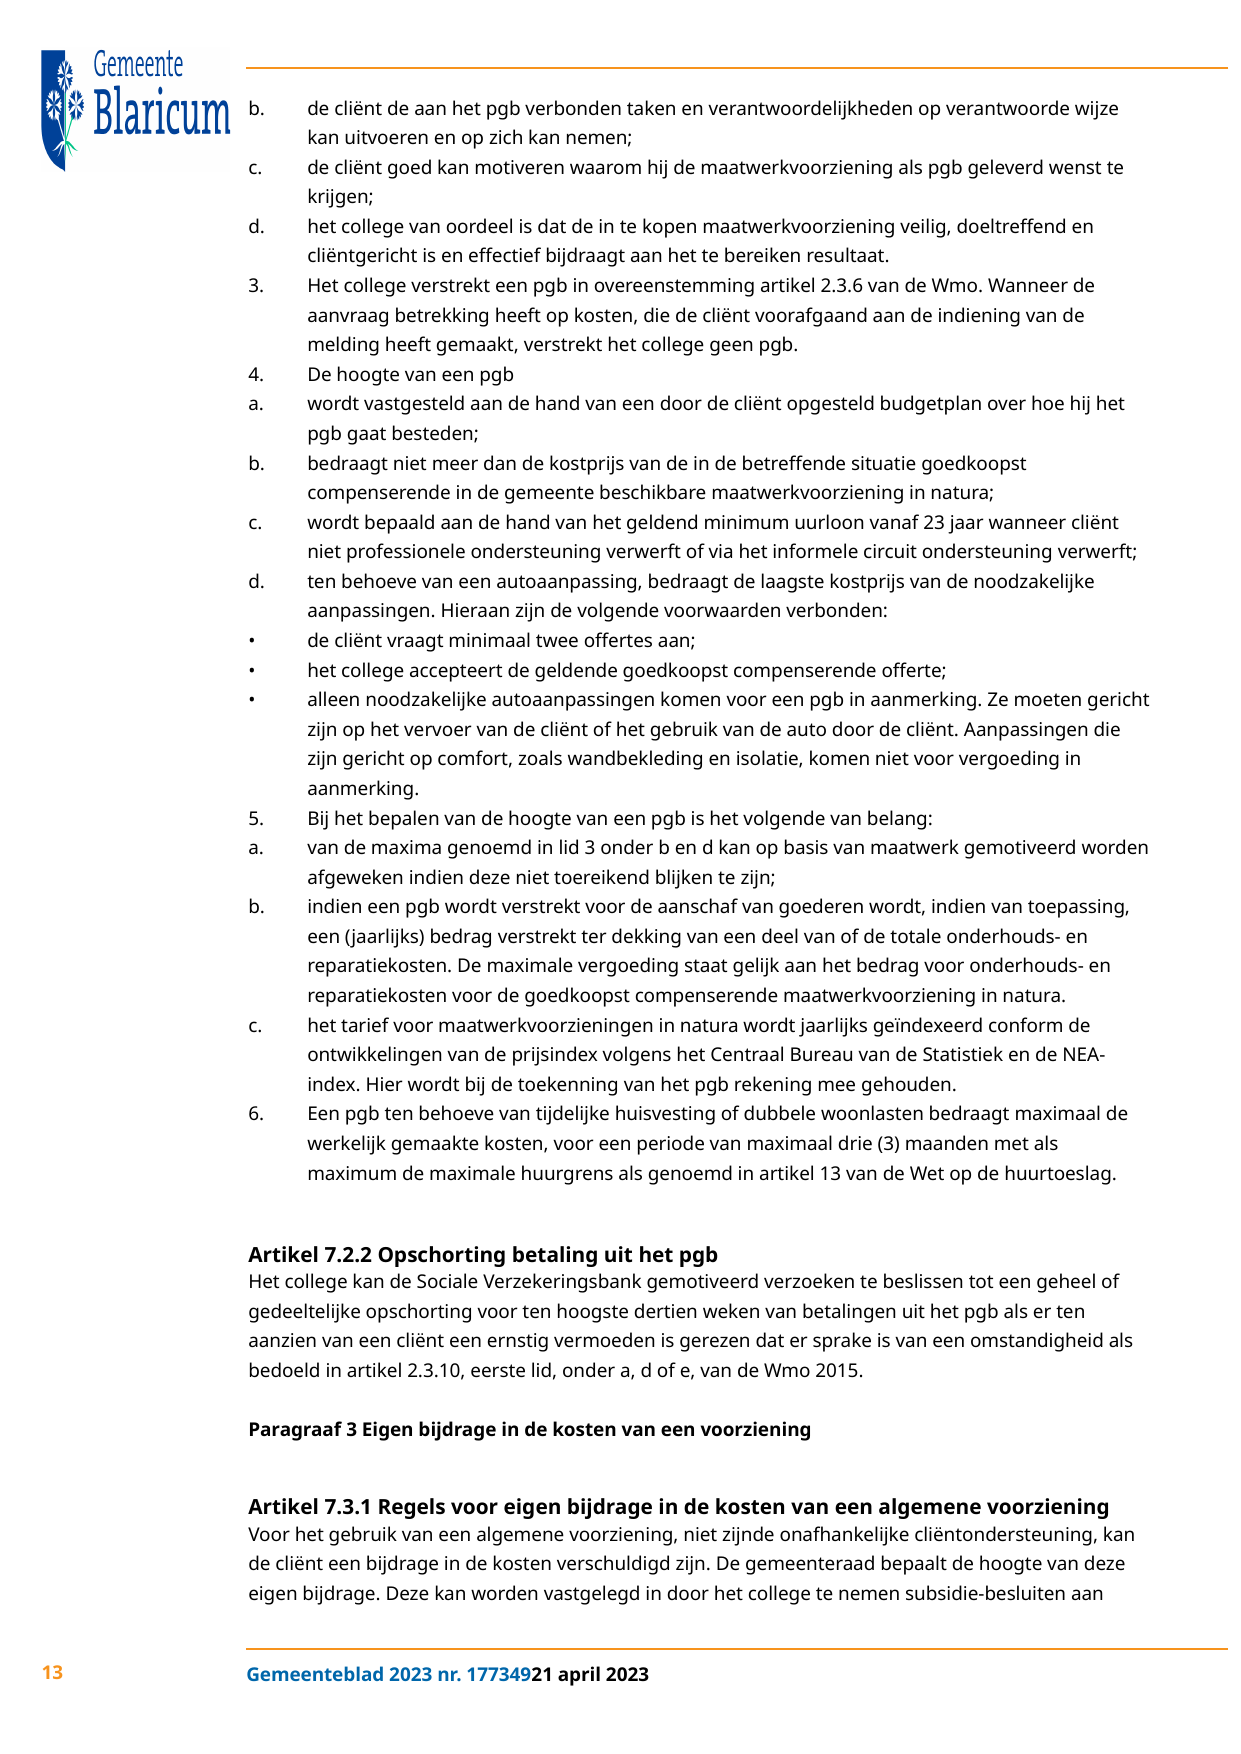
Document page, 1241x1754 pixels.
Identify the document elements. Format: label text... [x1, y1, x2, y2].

list het tarief voor maatwerkvoorzieningen in natura wordt jaarlijks geïndexeerd conform de ontwikkelingen van de prijsindex volgens het Centraal Bureau van de Statistiek en de NEA-index. Hier wordt bij de toekenning van het pgb rekening mee gehouden. [248, 1012, 1152, 1097]
text Artikel 7.2.2 Opschorting betaling uit het pgb [248, 1240, 1152, 1268]
list de cliënt goed kan motiveren waarom hij de maatwerkvoorziening als pgb geleverd wenst te krijgen; [248, 154, 1152, 209]
text Artikel 7.3.1 Regels voor eigen bijdrage in de kosten van een algemene voorziening [248, 1492, 1152, 1521]
picture [41, 47, 231, 172]
text Het college kan de Sociale Verzekeringsbank gemotiveerd verzoeken te beslissen tot een geheel of gedeeltelijke opschorting voor ten hoogste dertien weken van betalingen uit het pgb als er ten aanzien van een cliënt een ernstig vermoeden is gerezen dat er sprake is van een omstandigheid als bedoeld in artikel 2.3.10, eerste lid, onder a, d of e, van de Wmo 2015. [248, 1268, 1152, 1383]
text Voor het gebruik van een algemene voorziening, niet zijnde onafhankelijke cliëntondersteuning, kan de cliënt een bijdrage in de kosten verschuldigd zijn. De gemeenteraad bepaalt de hoogte van deze eigen bijdrage. Deze kan worden vastgelegd in door het college te nemen subsidie-besluiten aan [248, 1521, 1152, 1606]
list alleen noodzakelijke autoaanpassingen komen voor een pgb in aanmerking. Ze moeten gericht zijn op het vervoer van de cliënt of het gebruik van de auto door de cliënt. Aanpassingen die zijn gericht op comfort, zoals wandbekleding en isolatie, komen niet voor vergoeding in aanmerking. [248, 686, 1152, 801]
list ten behoeve van een autoaanpassing, bedraagt de laagste kostprijs van de noodzakelijke aanpassingen. Hieraan zijn de volgende voorwaarden verbonden: [248, 568, 1152, 623]
list de cliënt vraagt minimaal twee offertes aan; [248, 627, 1152, 653]
list De hoogte van een pgb [248, 361, 1152, 387]
list Het college verstrekt een pgb in overeenstemming artikel 2.3.6 van de Wmo. Wanneer de aanvraag betrekking heeft op kosten, die de cliënt voorafgaand aan de indiening van de melding heeft gemaakt, verstrekt het college geen pgb. [248, 272, 1152, 357]
list indien een pgb wordt verstrekt voor de aanschaf van goederen wordt, indien van toepassing, een (jaarlijks) bedrag verstrekt ter dekking van een deel van of de totale onderhouds- en reparatiekosten. De maximale vergoeding staat gelijk aan het bedrag voor onderhouds- en reparatiekosten voor de goedkoopst compenserende maatwerkvoorziening in natura. [248, 893, 1152, 1008]
list Een pgb ten behoeve van tijdelijke huisvesting of dubbele woonlasten bedraagt maximaal de werkelijk gemaakte kosten, voor een periode van maximaal drie (3) maanden met als maximum de maximale huurgrens als genoemd in artikel 13 van de Wet op de huurtoeslag. [248, 1101, 1152, 1186]
list wordt bepaald aan de hand van het geldend minimum uurloon vanaf 23 jaar wanneer cliënt niet professionele ondersteuning verwerft of via het informele circuit ondersteuning verwerft; [248, 509, 1152, 564]
list de cliënt de aan het pgb verbonden taken en verantwoordelijkheden op verantwoorde wijze kan uitvoeren en op zich kan nemen; [248, 95, 1152, 150]
list het college accepteert de geldende goedkoopst compenserende offerte; [248, 657, 1152, 683]
list van de maxima genoemd in lid 3 onder b en d kan op basis van maatwerk gemotiveerd worden afgeweken indien deze niet toereikend blijken te zijn; [248, 834, 1152, 890]
text Paragraaf 3 Eigen bijdrage in de kosten van een voorziening [248, 1416, 1152, 1442]
list bedraagt niet meer dan de kostprijs van de in de betreffende situatie goedkoopst compenserende in de gemeente beschikbare maatwerkvoorziening in natura; [248, 450, 1152, 505]
list het college van oordeel is dat de in te kopen maatwerkvoorziening veilig, doeltreffend en cliëntgericht is en effectief bijdraagt aan het te bereiken resultaat. [248, 213, 1152, 268]
list wordt vastgesteld aan de hand van een door de cliënt opgesteld budgetplan over hoe hij het pgb gaat besteden; [248, 391, 1152, 446]
list Bij het bepalen van de hoogte van een pgb is het volgende van belang: [248, 805, 1152, 831]
